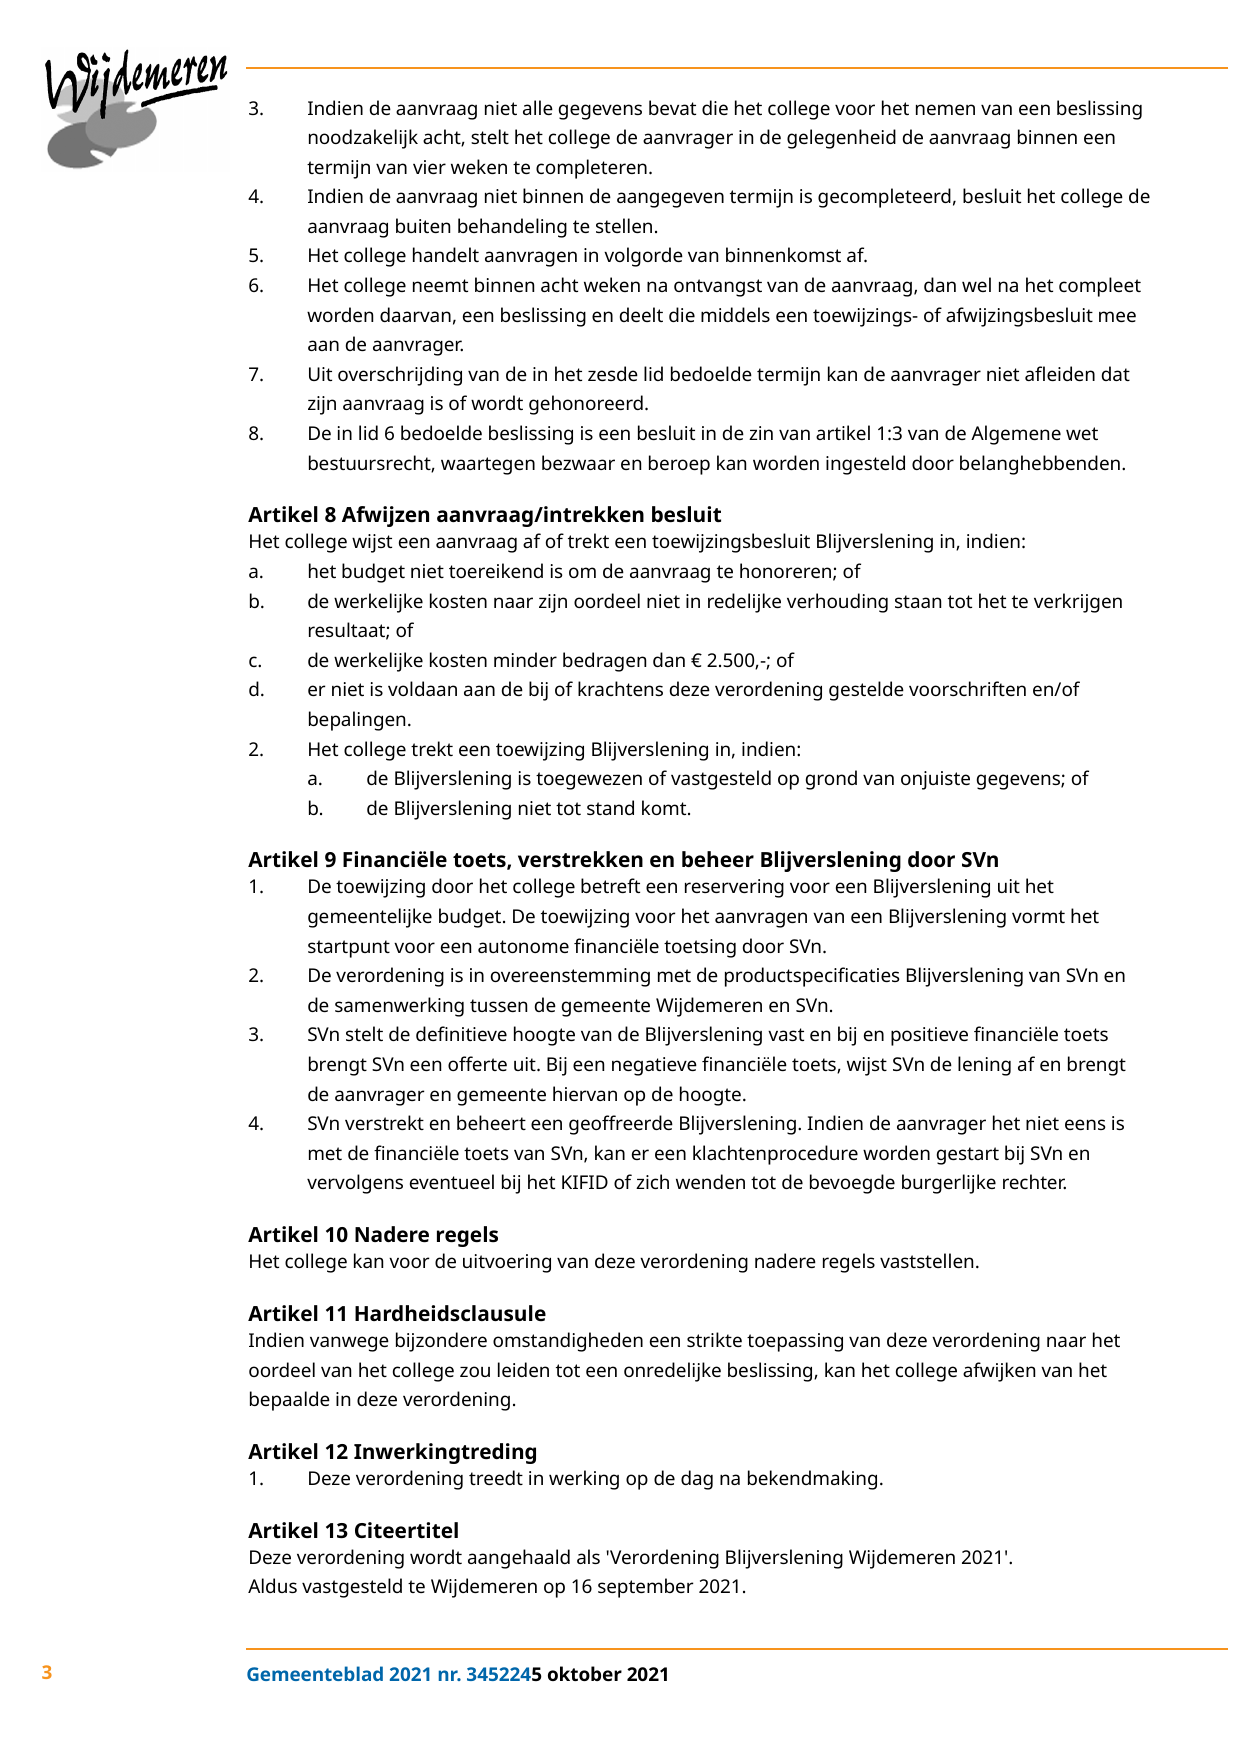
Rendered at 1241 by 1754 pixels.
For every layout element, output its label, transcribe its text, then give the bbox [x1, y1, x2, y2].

text Artikel 11 Hardheidsclausule [248, 1299, 1152, 1327]
text Artikel 10 Nadere regels [248, 1220, 1152, 1248]
list Deze verordening treedt in werking op de dag na bekendmaking. [248, 1465, 1152, 1491]
list Het college neemt binnen acht weken na ontvangst van de aanvraag, dan wel na het compleet worden daarvan, een beslissing en deelt die middels een toewijzings- of afwijzingsbesluit mee aan de aanvrager. [248, 272, 1152, 357]
list De toewijzing door het college betreft een reservering voor een Blijverslening uit het gemeentelijke budget. De toewijzing voor het aanvragen van een Blijverslening vormt het startpunt voor een autonome financiële toetsing door SVn. [248, 874, 1152, 959]
text Aldus vastgesteld te Wijdemeren op 16 september 2021. [248, 1574, 1152, 1599]
list De in lid 6 bedoelde beslissing is een besluit in de zin van artikel 1:3 van de Algemene wet bestuursrecht, waartegen bezwaar en beroep kan worden ingesteld door belanghebbenden. [248, 420, 1152, 476]
text Artikel 13 Citeertitel [248, 1516, 1152, 1544]
list Het college handelt aanvragen in volgorde van binnenkomst af. [248, 243, 1152, 268]
list de werkelijke kosten naar zijn oordeel niet in redelijke verhouding staan tot het te verkrijgen resultaat; of [248, 588, 1152, 643]
list Indien de aanvraag niet binnen de aangegeven termijn is gecompleteerd, besluit het college de aanvraag buiten behandeling te stellen. [248, 183, 1152, 239]
text Indien vanwege bijzondere omstandigheden een strikte toepassing van deze verordening naar het oordeel van het college zou leiden tot een onredelijke beslissing, kan het college afwijken van het bepaalde in deze verordening. [248, 1327, 1152, 1412]
list Het college trekt een toewijzing Blijverslening in, indien: [248, 736, 1152, 761]
list Uit overschrijding van de in het zesde lid bedoelde termijn kan de aanvrager niet afleiden dat zijn aanvraag is of wordt gehonoreerd. [248, 361, 1152, 416]
list SVn stelt de definitieve hoogte van de Blijverslening vast en bij en positieve financiële toets brengt SVn een offerte uit. Bij een negatieve financiële toets, wijst SVn de lening af en brengt de aanvrager en gemeente hiervan op de hoogte. [248, 1022, 1152, 1107]
list SVn verstrekt en beheert een geoffreerde Blijverslening. Indien de aanvrager het niet eens is met de financiële toets van SVn, kan er een klachtenprocedure worden gestart bij SVn en vervolgens eventueel bij het KIFID of zich wenden tot de bevoegde burgerlijke rechter. [248, 1110, 1152, 1195]
text Artikel 12 Inwerkingtreding [248, 1437, 1152, 1465]
list de werkelijke kosten minder bedragen dan € 2.500,-; of [248, 647, 1152, 673]
picture [41, 47, 231, 172]
text Artikel 8 Afwijzen aanvraag/intrekken besluit [248, 500, 1152, 529]
list de Blijverslening is toegewezen of vastgesteld op grond van onjuiste gegevens; of [307, 765, 1152, 791]
text Deze verordening wordt aangehaald als 'Verordening Blijverslening Wijdemeren 2021'. [248, 1544, 1152, 1570]
list de Blijverslening niet tot stand komt. [307, 795, 1152, 821]
text Het college kan voor de uitvoering van deze verordening nadere regels vaststellen. [248, 1248, 1152, 1274]
text Het college wijst een aanvraag af of trekt een toewijzingsbesluit Blijverslening in, indien: [248, 529, 1152, 554]
list er niet is voldaan aan de bij of krachtens deze verordening gestelde voorschriften en/of bepalingen. [248, 677, 1152, 732]
list het budget niet toereikend is om de aanvraag te honoreren; of [248, 558, 1152, 584]
text Artikel 9 Financiële toets, verstrekken en beheer Blijverslening door SVn [248, 845, 1152, 874]
list Indien de aanvraag niet alle gegevens bevat die het college voor het nemen van een beslissing noodzakelijk acht, stelt het college de aanvrager in de gelegenheid de aanvraag binnen een termijn van vier weken te completeren. [248, 95, 1152, 180]
list De verordening is in overeenstemming met de productspecificaties Blijverslening van SVn en de samenwerking tussen de gemeente Wijdemeren en SVn. [248, 962, 1152, 1018]
